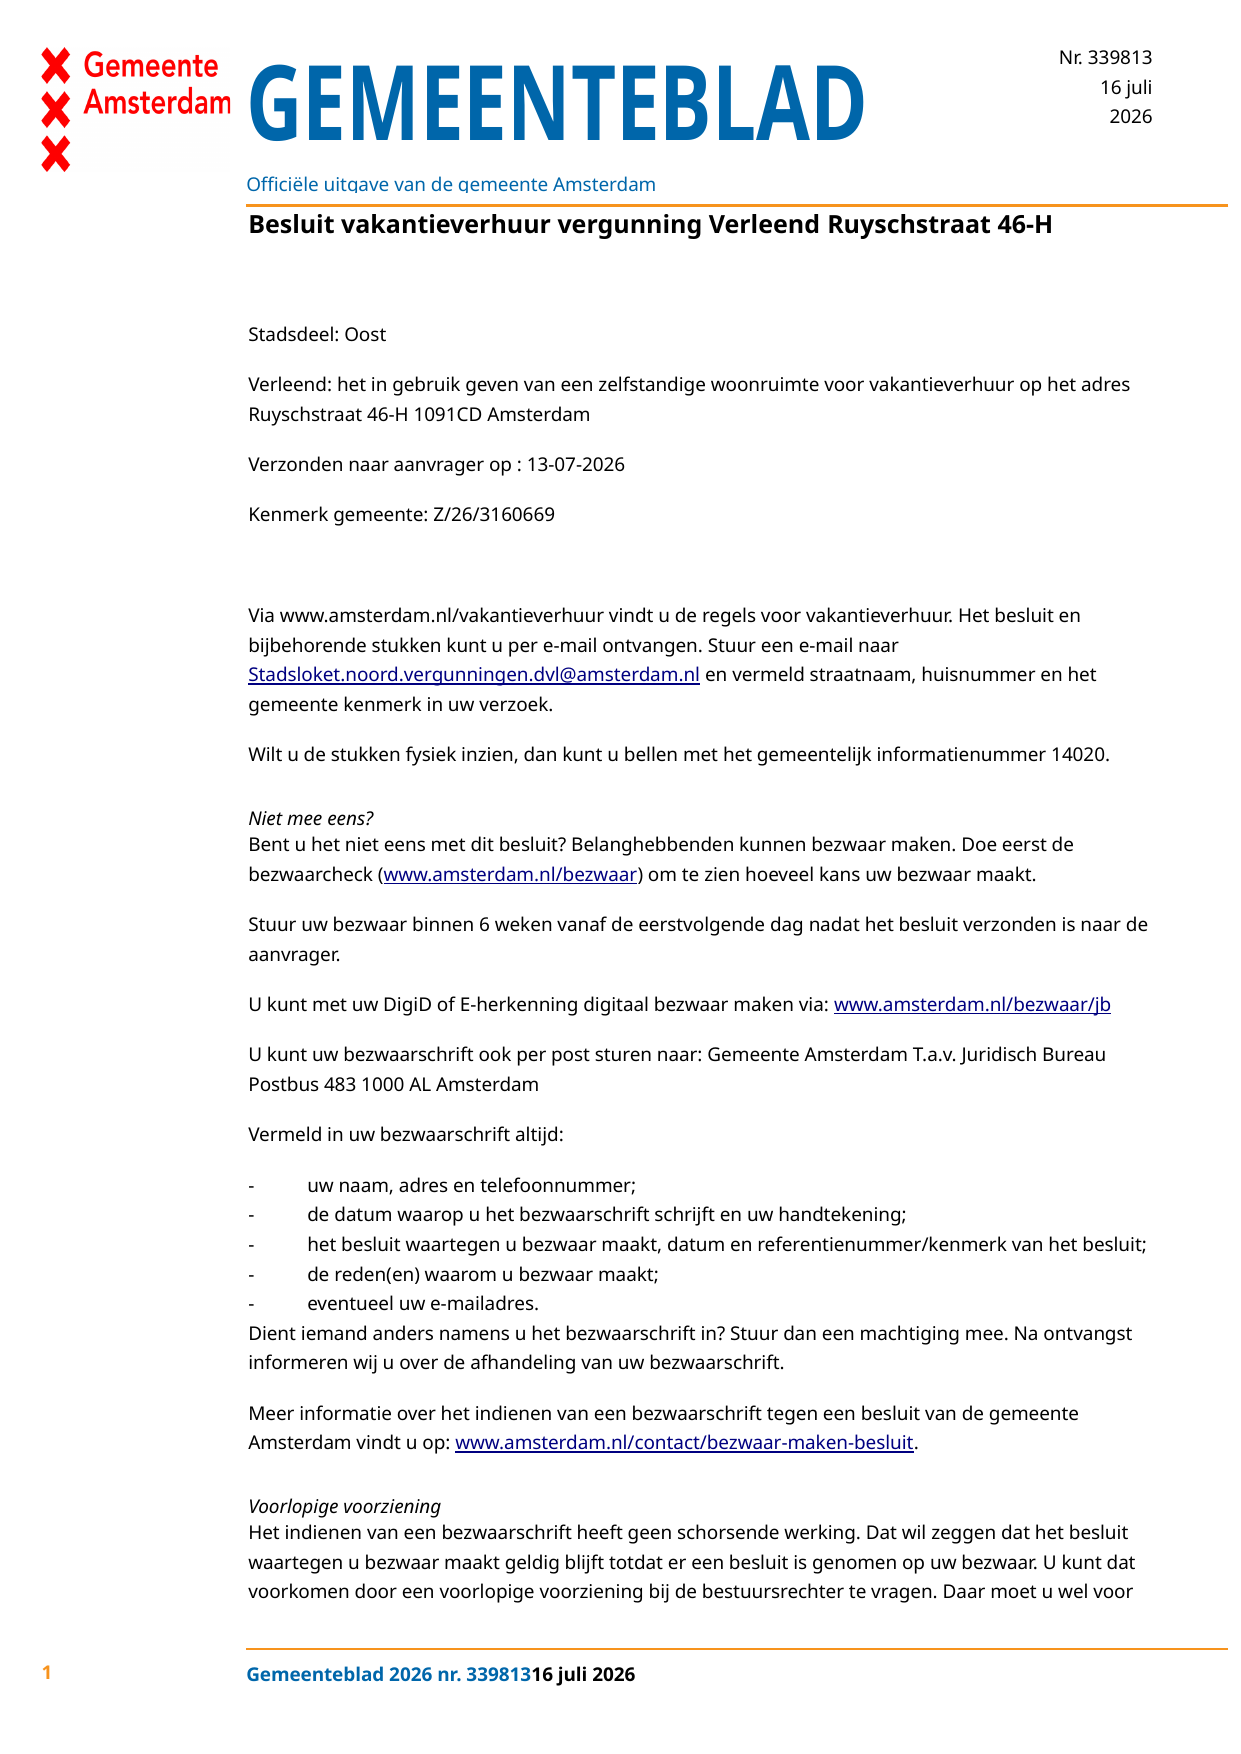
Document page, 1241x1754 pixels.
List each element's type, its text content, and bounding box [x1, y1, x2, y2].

text Kenmerk gemeente: Z/26/3160669 [248, 502, 1152, 527]
text Niet mee eens? [248, 806, 1152, 831]
text Het indienen van een bezwaarschrift heeft geen schorsende werking. Dat wil zeggen dat het besluit waartegen u bezwaar maakt geldig blijft totdat er een besluit is genomen op uw bezwaar. U kunt dat voorkomen door een voorlopige voorziening bij de bestuursrechter te vragen. Daar moet u wel voor [248, 1519, 1152, 1604]
text Besluit vakantieverhuur vergunning Verleend Ruyschstraat 46-H [248, 207, 1152, 241]
text Via www.amsterdam.nl/vakantieverhuur vindt u de regels voor vakantieverhuur. Het besluit en bijbehorende stukken kunt u per e-mail ontvangen. Stuur een e-mail naar Stadsloket.noord.vergunningen.dvl@amsterdam.nl en vermeld straatnaam, huisnummer en het gemeente kenmerk in uw verzoek. [248, 602, 1152, 717]
list het besluit waartegen u bezwaar maakt, datum en referentienummer/kenmerk van het besluit; [248, 1231, 1152, 1257]
picture [41, 47, 231, 172]
text Stuur uw bezwaar binnen 6 weken vanaf de eerstvolgende dag nadat het besluit verzonden is naar de aanvrager. [248, 911, 1152, 967]
text U kunt met uw DigiD of E-herkenning digitaal bezwaar maken via: www.amsterdam.nl/bezwaar/jb [248, 991, 1152, 1017]
text Verleend: het in gebruik geven van een zelfstandige woonruimte voor vakantieverhuur op het adres Ruyschstraat 46-H 1091CD Amsterdam [248, 371, 1152, 426]
text Verzonden naar aanvrager op : 13-07-2026 [248, 451, 1152, 477]
text Stadsdeel: Oost [248, 321, 1152, 346]
list uw naam, adres en telefoonnummer; [248, 1172, 1152, 1198]
list eventueel uw e-mailadres. [248, 1290, 1152, 1316]
text U kunt uw bezwaarschrift ook per post sturen naar: Gemeente Amsterdam T.a.v. Juridisch Bureau Postbus 483 1000 AL Amsterdam [248, 1042, 1152, 1097]
text Wilt u de stukken fysiek inzien, dan kunt u bellen met het gemeentelijk informatienummer 14020. [248, 742, 1152, 767]
text Voorlopige voorziening [248, 1493, 1152, 1519]
list de datum waarop u het bezwaarschrift schrijft en uw handtekening; [248, 1202, 1152, 1227]
text Bent u het niet eens met dit besluit? Belanghebbenden kunnen bezwaar maken. Doe eerst de bezwaarcheck (www.amsterdam.nl/bezwaar) om te zien hoeveel kans uw bezwaar maakt. [248, 831, 1152, 887]
list de reden(en) waarom u bezwaar maakt; [248, 1261, 1152, 1287]
text Meer informatie over het indienen van een bezwaarschrift tegen een besluit van de gemeente Amsterdam vindt u op: www.amsterdam.nl/contact/bezwaar-maken-besluit. [248, 1400, 1152, 1455]
text Vermeld in uw bezwaarschrift altijd: [248, 1122, 1152, 1147]
text Dient iemand anders namens u het bezwaarschrift in? Stuur dan een machtiging mee. Na ontvangst informeren wij u over de afhandeling van uw bezwaarschrift. [248, 1320, 1152, 1375]
